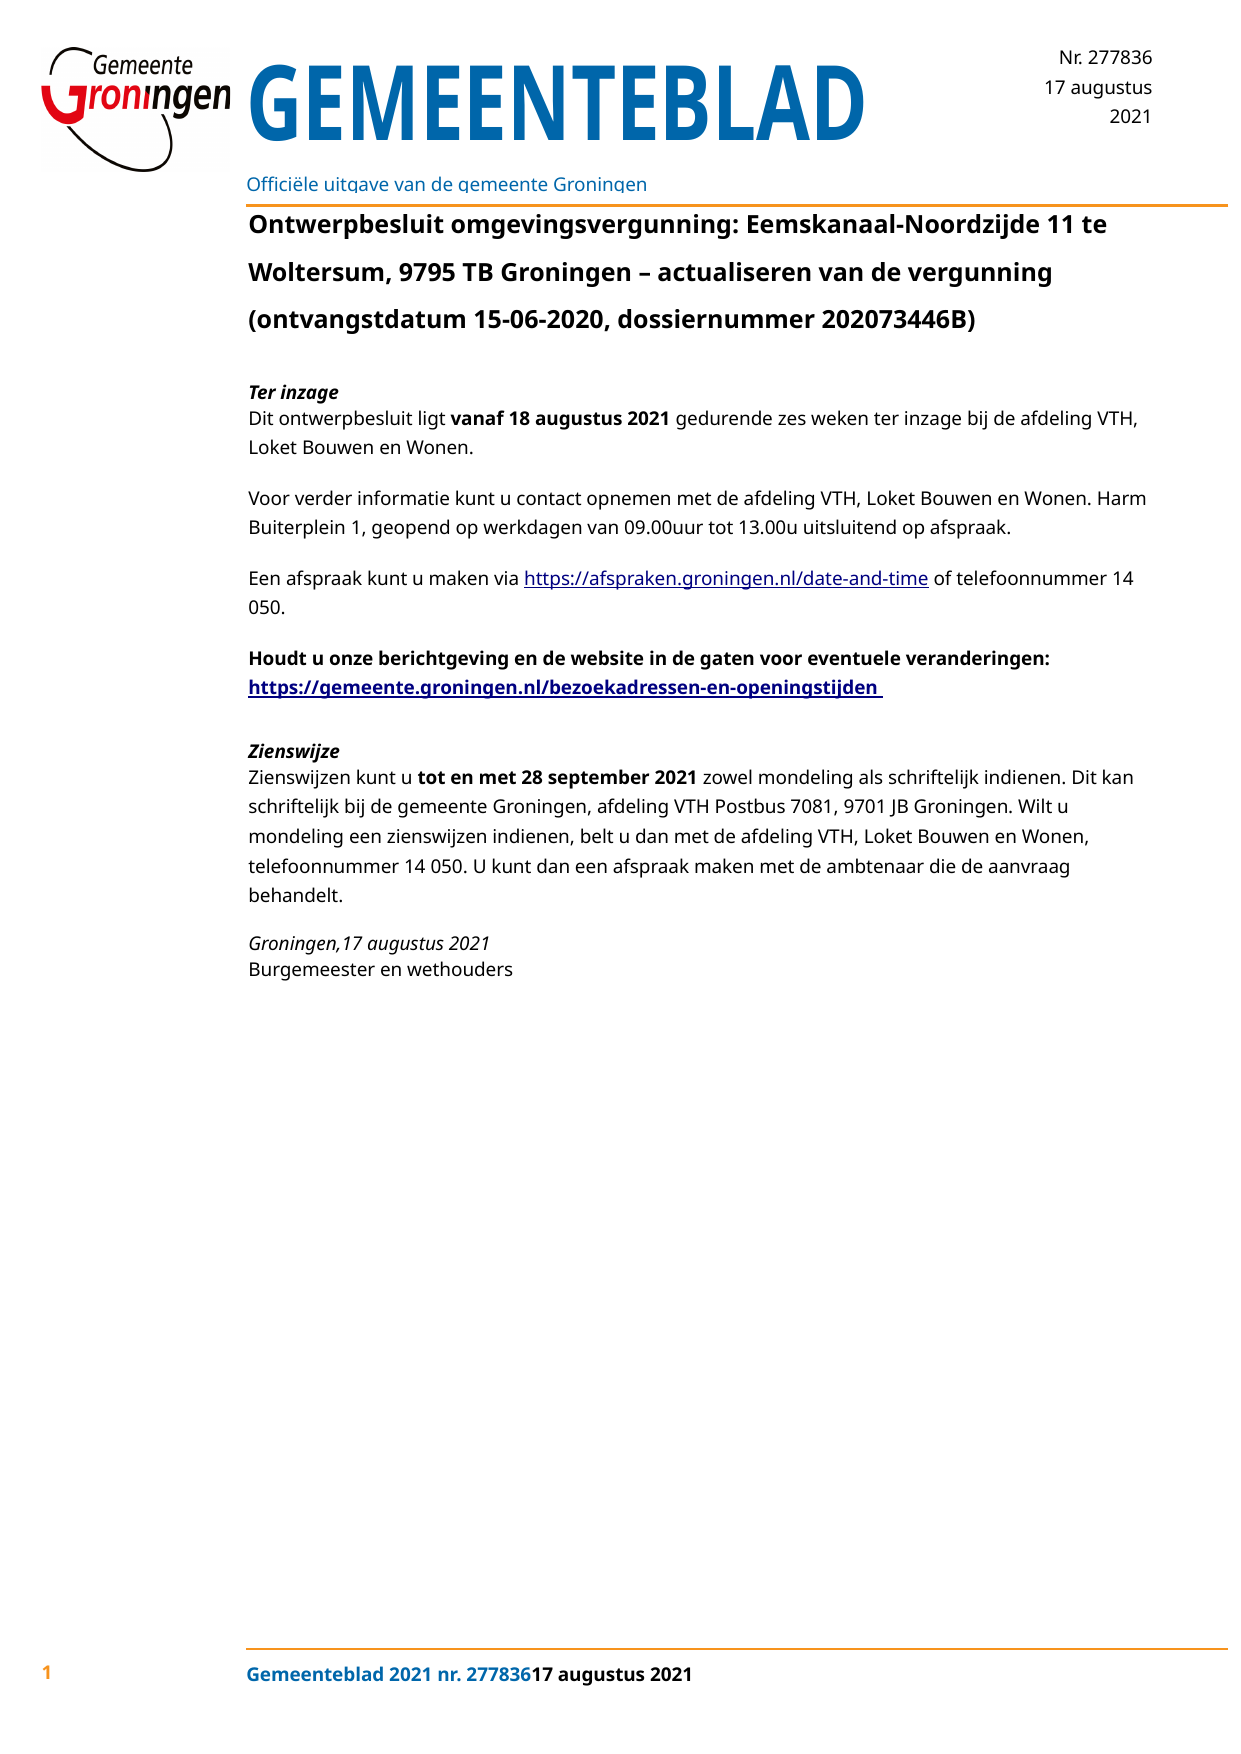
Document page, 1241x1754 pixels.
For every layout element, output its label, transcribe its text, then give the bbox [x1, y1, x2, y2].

text Dit ontwerpbesluit ligt vanaf 18 augustus 2021 gedurende zes weken ter inzage bij de afdeling VTH, Loket Bouwen en Wonen. [248, 405, 1152, 460]
text Voor verder informatie kunt u contact opnemen met de afdeling VTH, Loket Bouwen en Wonen. Harm Buiterplein 1, geopend op werkdagen van 09.00uur tot 13.00u uitsluitend op afspraak. [248, 485, 1152, 540]
text Zienswijze [248, 738, 1152, 764]
text Groningen,17 augustus 2021 [248, 930, 1152, 956]
picture [41, 47, 231, 172]
text Burgemeester en wethouders [248, 956, 1152, 982]
text Ter inzage [248, 379, 1152, 405]
text Houdt u onze berichtgeving en de website in de gaten voor eventuele veranderingen: https://gemeente.groningen.nl/bezoekadressen-en-openingstijden [248, 645, 1152, 700]
text Een afspraak kunt u maken via https://afspraken.groningen.nl/date-and-time of telefoonnummer 14 050. [248, 565, 1152, 620]
text Ontwerpbesluit omgevingsvergunning: Eemskanaal-Noordzijde 11 te Woltersum, 9795 TB Groningen – actualiseren van de vergunning (ontvangstdatum 15-06-2020, dossiernummer 202073446B) [248, 207, 1152, 336]
text Zienswijzen kunt u tot en met 28 september 2021 zowel mondeling als schriftelijk indienen. Dit kan schriftelijk bij de gemeente Groningen, afdeling VTH Postbus 7081, 9701 JB Groningen. Wilt u mondeling een zienswijzen indienen, belt u dan met de afdeling VTH, Loket Bouwen en Wonen, telefoonnummer 14 050. U kunt dan een afspraak maken met de ambtenaar die de aanvraag behandelt. [248, 764, 1152, 908]
